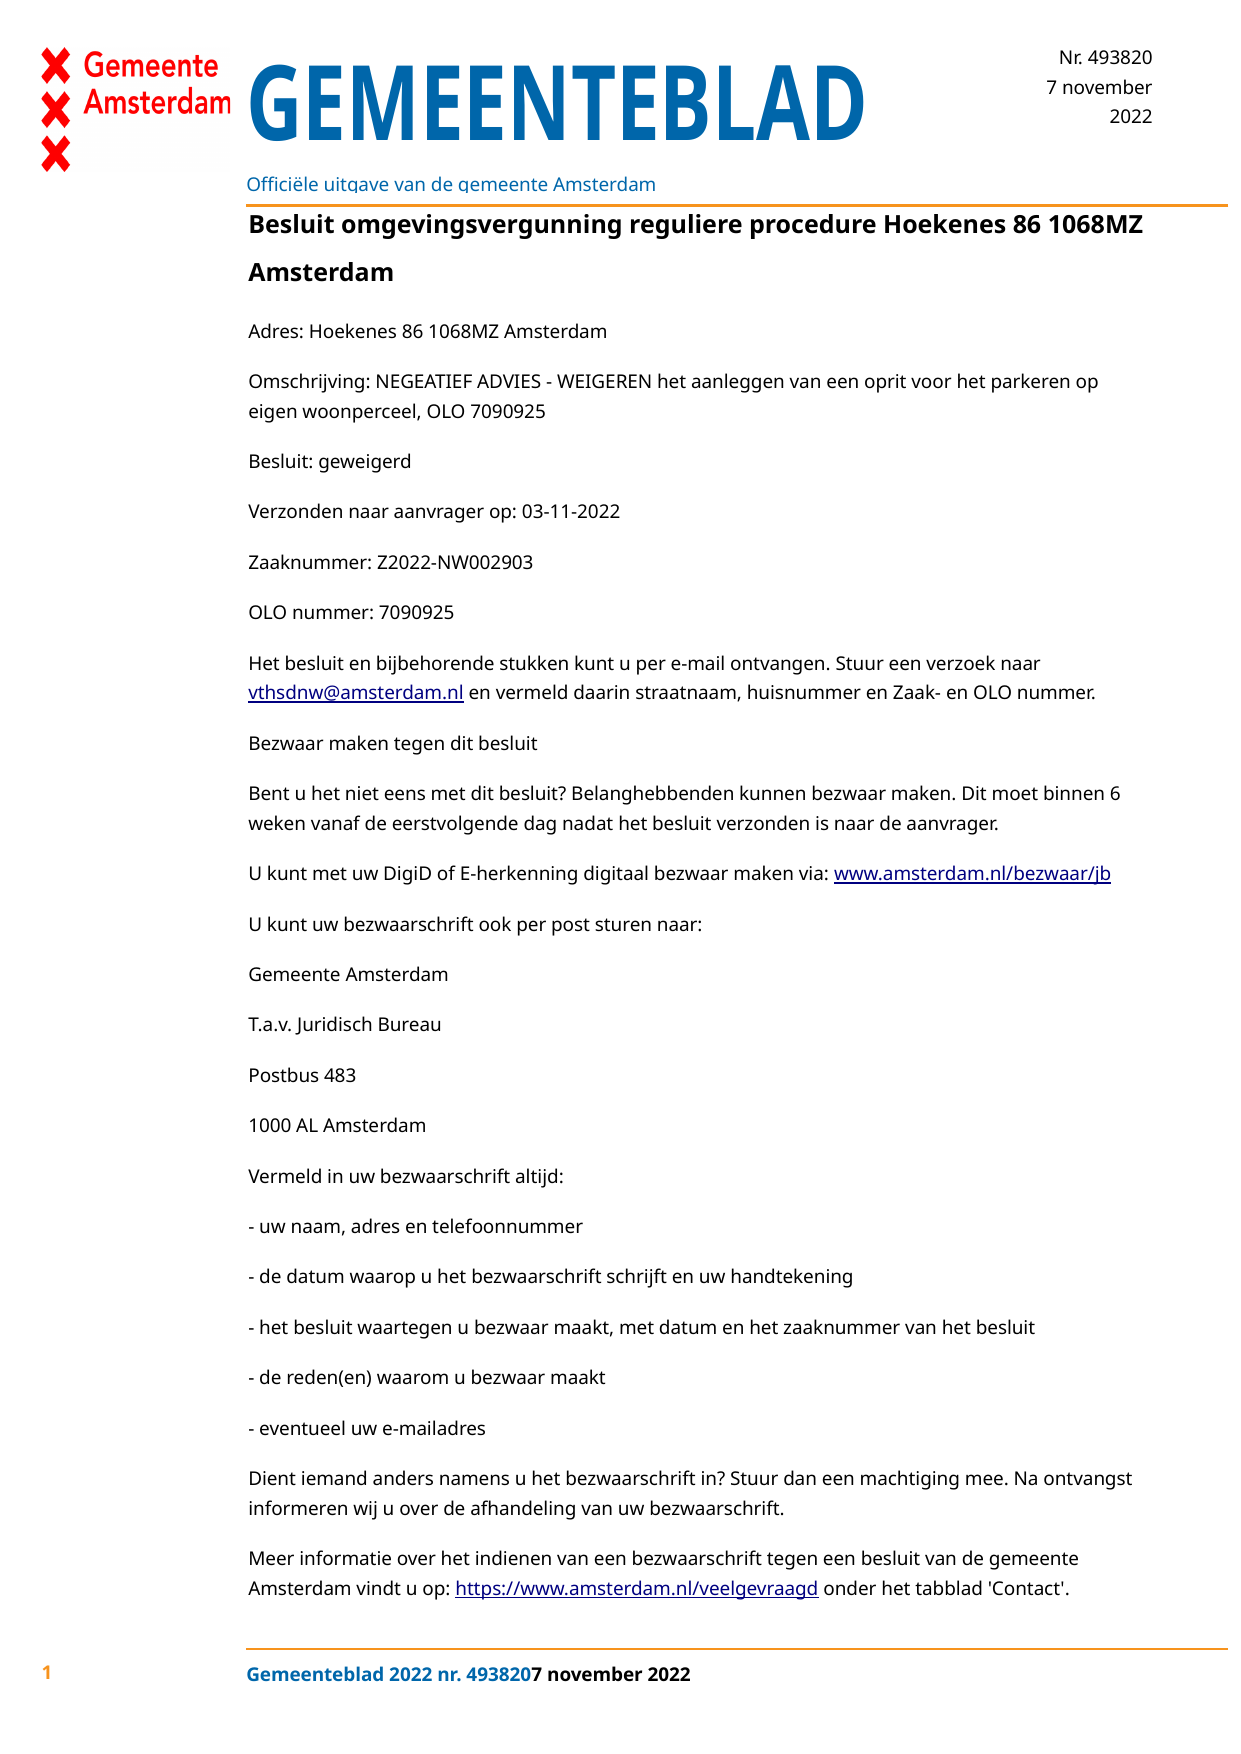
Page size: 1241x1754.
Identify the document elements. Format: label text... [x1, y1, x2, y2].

text - eventueel uw e-mailadres [248, 1415, 1152, 1441]
text - het besluit waartegen u bezwaar maakt, met datum en het zaaknummer van het besluit [248, 1314, 1152, 1340]
text Het besluit en bijbehorende stukken kunt u per e-mail ontvangen. Stuur een verzoek naar vthsdnw@amsterdam.nl en vermeld daarin straatnaam, huisnummer en Zaak- en OLO nummer. [248, 650, 1152, 705]
text U kunt met uw DigiD of E-herkenning digitaal bezwaar maken via: www.amsterdam.nl/bezwaar/jb [248, 860, 1152, 886]
text Dient iemand anders namens u het bezwaarschrift in? Stuur dan een machtiging mee. Na ontvangst informeren wij u over de afhandeling van uw bezwaarschrift. [248, 1465, 1152, 1521]
text Gemeente Amsterdam [248, 961, 1152, 987]
text Besluit omgevingsvergunning reguliere procedure Hoekenes 86 1068MZ Amsterdam [248, 207, 1152, 288]
text - de datum waarop u het bezwaarschrift schrijft en uw handtekening [248, 1264, 1152, 1289]
text - uw naam, adres en telefoonnummer [248, 1213, 1152, 1239]
text - de reden(en) waarom u bezwaar maakt [248, 1364, 1152, 1390]
text Postbus 483 [248, 1062, 1152, 1088]
text Bezwaar maken tegen dit besluit [248, 730, 1152, 756]
text Vermeld in uw bezwaarschrift altijd: [248, 1163, 1152, 1189]
text Zaaknummer: Z2022-NW002903 [248, 549, 1152, 575]
text U kunt uw bezwaarschrift ook per post sturen naar: [248, 911, 1152, 937]
text Adres: Hoekenes 86 1068MZ Amsterdam [248, 318, 1152, 344]
text OLO nummer: 7090925 [248, 599, 1152, 625]
text Verzonden naar aanvrager op: 03-11-2022 [248, 499, 1152, 524]
text Omschrijving: NEGEATIEF ADVIES - WEIGEREN het aanleggen van een oprit voor het parkeren op eigen woonperceel, OLO 7090925 [248, 368, 1152, 424]
text Meer informatie over het indienen van een bezwaarschrift tegen een besluit van de gemeente Amsterdam vindt u op: https://www.amsterdam.nl/veelgevraagd onder het tabblad 'Contact'. [248, 1545, 1152, 1601]
text T.a.v. Juridisch Bureau [248, 1012, 1152, 1037]
picture [41, 47, 231, 172]
text 1000 AL Amsterdam [248, 1112, 1152, 1138]
text Besluit: geweigerd [248, 448, 1152, 474]
text Bent u het niet eens met dit besluit? Belanghebbenden kunnen bezwaar maken. Dit moet binnen 6 weken vanaf de eerstvolgende dag nadat het besluit verzonden is naar de aanvrager. [248, 780, 1152, 836]
